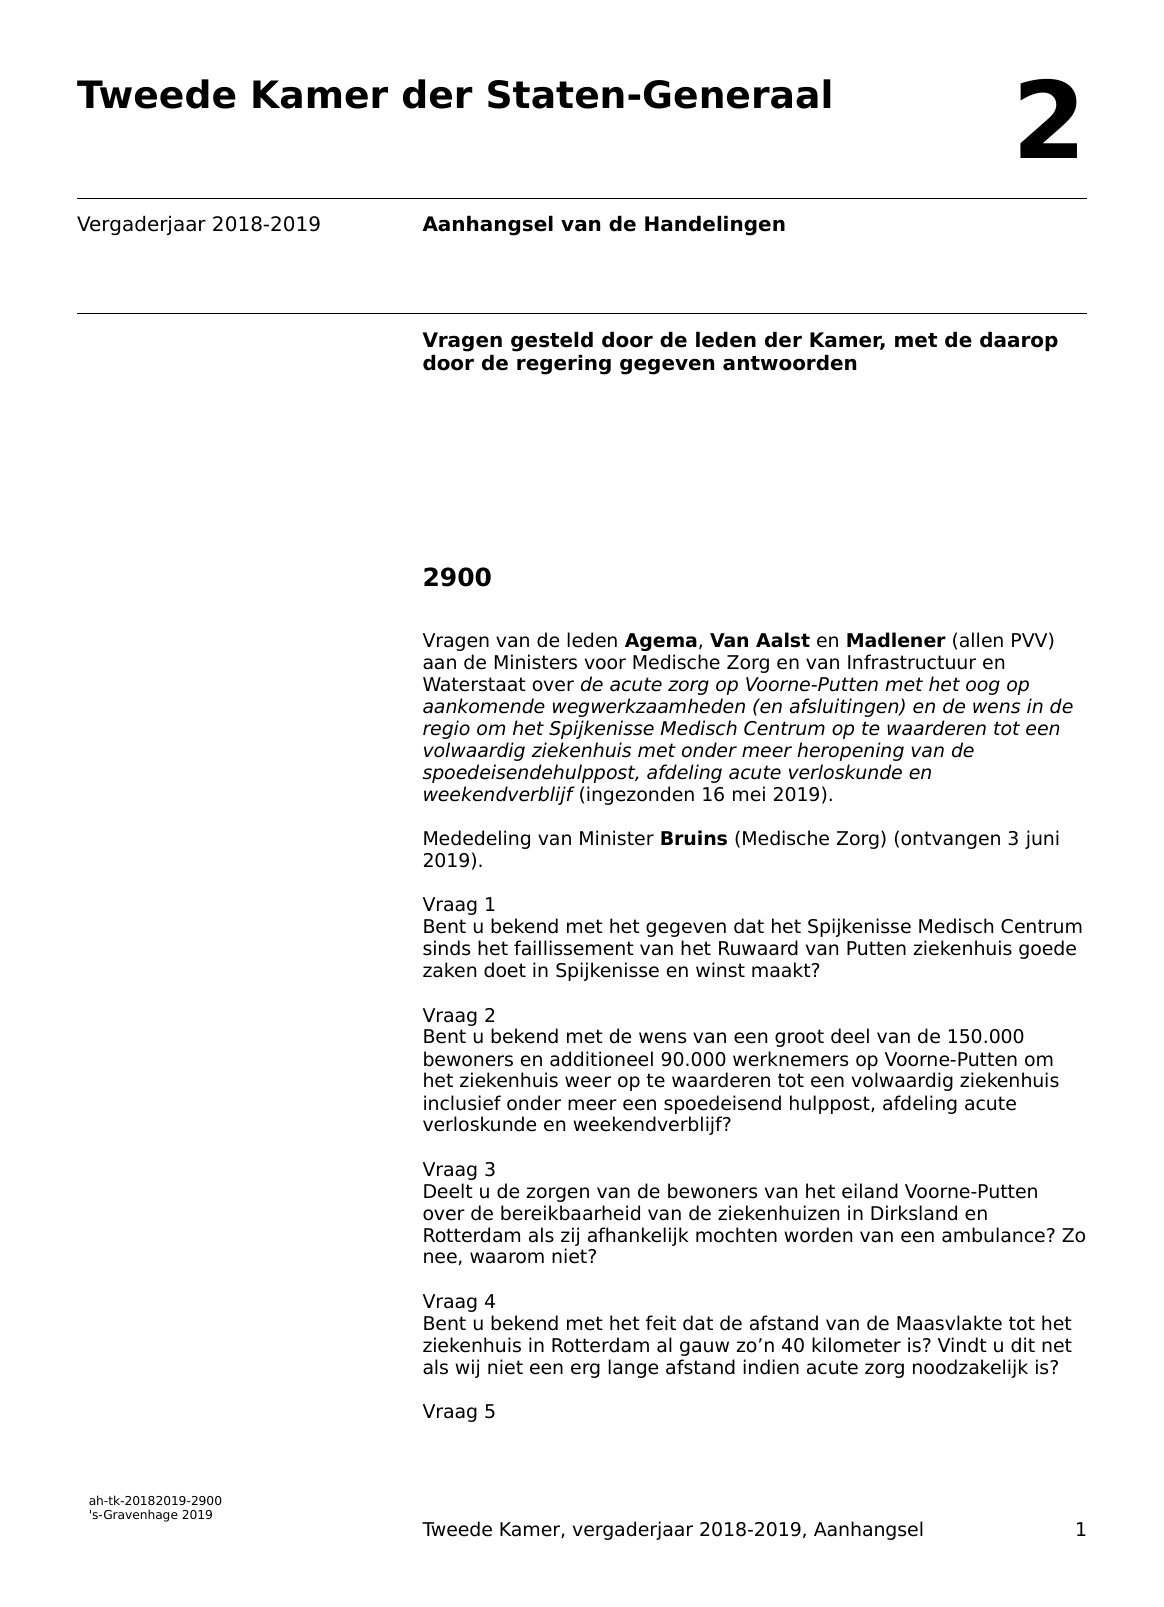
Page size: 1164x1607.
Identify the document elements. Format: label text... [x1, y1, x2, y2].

table_cell Vragen gesteld door de leden der Kamer, met de daarop door de regering gegeven antwoorden [422, 314, 1087, 375]
text ah-tk-20182019-2900 [88, 1494, 323, 1508]
text Vragen van de leden Agema, Van Aalst en Madlener (allen PVV) aan de Ministers voor Medische Zorg en van Infrastructuur en Waterstaat over de acute zorg op Voorne-Putten met het oog op aankomende wegwerkzaamheden (en afsluitingen) en de wens in de regio om het Spijkenisse Medisch Centrum op te waarderen tot een volwaardig ziekenhuis met onder meer heropening van de spoedeisendehulppost, afdeling acute verloskunde en weekendverblijf (ingezonden 16 mei 2019). [422, 630, 1087, 806]
text Vraag 3 [422, 1158, 1087, 1181]
text Bent u bekend met de wens van een groot deel van de 150.000 bewoners en additioneel 90.000 werknemers op Voorne-Putten om het ziekenhuis weer op te waarderen tot een volwaardig ziekenhuis inclusief onder meer een spoedeisend hulppost, afdeling acute verloskunde en weekendverblijf? [422, 1026, 1087, 1136]
table_cell Aanhangsel van de Handelingen [422, 199, 1087, 313]
table_header 2 [886, 59, 1087, 198]
text Bent u bekend met het feit dat de afstand van de Maasvlakte tot het ziekenhuis in Rotterdam al gauw zo’n 40 kilometer is? Vindt u dit net als wij niet een erg lange afstand indien acute zorg noodzakelijk is? [422, 1313, 1087, 1378]
text Vraag 4 [422, 1291, 1087, 1313]
text Vraag 5 [422, 1401, 1087, 1423]
text Vraag 2 [422, 1004, 1087, 1026]
table_cell Vergaderjaar 2018-2019 [77, 199, 422, 313]
table_header Tweede Kamer der Staten-Generaal [77, 59, 886, 198]
table_cell [77, 314, 422, 375]
text Mededeling van Minister Bruins (Medische Zorg) (ontvangen 3 juni 2019). [422, 828, 1087, 872]
text Vraag 1 [422, 894, 1087, 916]
text Deelt u de zorgen van de bewoners van het eiland Voorne-Putten over de bereikbaarheid van de ziekenhuizen in Dirksland en Rotterdam als zij afhankelijk mochten worden van een ambulance? Zo nee, waarom niet? [422, 1181, 1087, 1268]
text 's-Gravenhage 2019 [88, 1508, 323, 1522]
text Bent u bekend met het gegeven dat het Spijkenisse Medisch Centrum sinds het faillissement van het Ruwaard van Putten ziekenhuis goede zaken doet in Spijkenisse en winst maakt? [422, 916, 1087, 982]
text 2900 [422, 563, 1087, 592]
